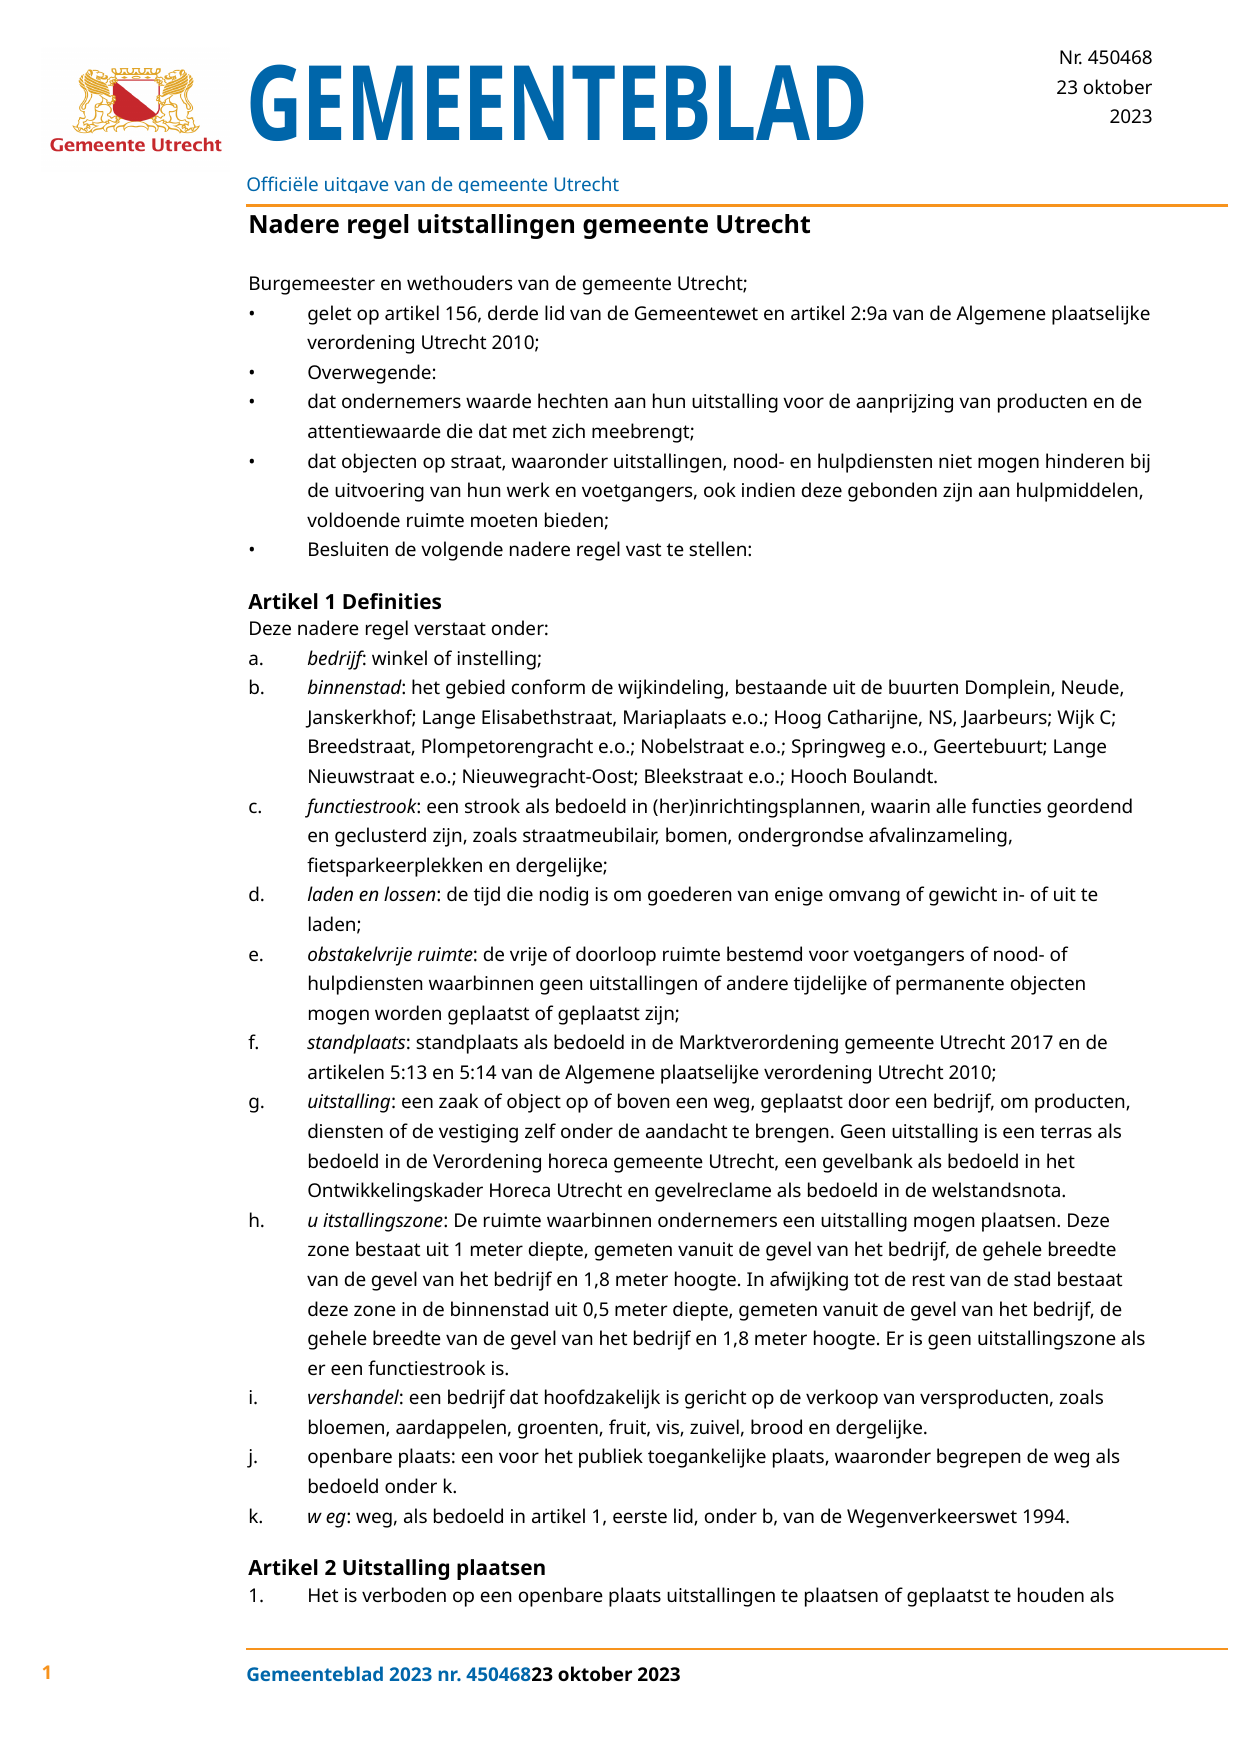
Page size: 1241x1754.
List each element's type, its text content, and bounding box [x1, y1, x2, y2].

list gelet op artikel 156, derde lid van de Gemeentewet en artikel 2:9a van de Algemene plaatselijke verordening Utrecht 2010; [248, 300, 1152, 355]
list u itstallingszone: De ruimte waarbinnen ondernemers een uitstalling mogen plaatsen. Deze zone bestaat uit 1 meter diepte, gemeten vanuit de gevel van het bedrijf, de gehele breedte van de gevel van het bedrijf en 1,8 meter hoogte. In afwijking tot de rest van de stad bestaat deze zone in de binnenstad uit 0,5 meter diepte, gemeten vanuit de gevel van het bedrijf, de gehele breedte van de gevel van het bedrijf en 1,8 meter hoogte. Er is geen uitstallingszone als er een functiestrook is. [248, 1207, 1152, 1381]
list dat ondernemers waarde hechten aan hun uitstalling voor de aanprijzing van producten en de attentiewaarde die dat met zich meebrengt; [248, 389, 1152, 444]
text Deze nadere regel verstaat onder: [248, 615, 1152, 641]
list obstakelvrije ruimte: de vrije of doorloop ruimte bestemd voor voetgangers of nood- of hulpdiensten waarbinnen geen uitstallingen of andere tijdelijke of permanente objecten mogen worden geplaatst of geplaatst zijn; [248, 941, 1152, 1026]
list Overwegende: [248, 359, 1152, 385]
text Nadere regel uitstallingen gemeente Utrecht [248, 207, 1152, 241]
list w eg: weg, als bedoeld in artikel 1, eerste lid, onder b, van de Wegenverkeerswet 1994. [248, 1503, 1152, 1529]
picture [41, 47, 231, 172]
text Burgemeester en wethouders van de gemeente Utrecht; [248, 270, 1152, 296]
list openbare plaats: een voor het publiek toegankelijke plaats, waaronder begrepen de weg als bedoeld onder k. [248, 1444, 1152, 1499]
list binnenstad: het gebied conform de wijkindeling, bestaande uit de buurten Domplein, Neude, Janskerkhof; Lange Elisabethstraat, Mariaplaats e.o.; Hoog Catharijne, NS, Jaarbeurs; Wijk C; Breedstraat, Plompetorengracht e.o.; Nobelstraat e.o.; Springweg e.o., Geertebuurt; Lange Nieuwstraat e.o.; Nieuwegracht-Oost; Bleekstraat e.o.; Hooch Boulandt. [248, 674, 1152, 789]
list uitstalling: een zaak of object op of boven een weg, geplaatst door een bedrijf, om producten, diensten of de vestiging zelf onder de aandacht te brengen. Geen uitstalling is een terras als bedoeld in de Verordening horeca gemeente Utrecht, een gevelbank als bedoeld in het Ontwikkelingskader Horeca Utrecht en gevelreclame als bedoeld in de welstandsnota. [248, 1089, 1152, 1203]
list Besluiten de volgende nadere regel vast te stellen: [248, 537, 1152, 562]
list dat objecten op straat, waaronder uitstallingen, nood- en hulpdiensten niet mogen hinderen bij de uitvoering van hun werk en voetgangers, ook indien deze gebonden zijn aan hulpmiddelen, voldoende ruimte moeten bieden; [248, 448, 1152, 533]
list Het is verboden op een openbare plaats uitstallingen te plaatsen of geplaatst te houden als [248, 1582, 1152, 1607]
list laden en lossen: de tijd die nodig is om goederen van enige omvang of gewicht in- of uit te laden; [248, 882, 1152, 937]
list functiestrook: een strook als bedoeld in (her)inrichtingsplannen, waarin alle functies geordend en geclusterd zijn, zoals straatmeubilair, bomen, ondergrondse afvalinzameling, fietsparkeerplekken en dergelijke; [248, 793, 1152, 878]
text Artikel 2 Uitstalling plaatsen [248, 1553, 1152, 1582]
list bedrijf: winkel of instelling; [248, 645, 1152, 671]
list standplaats: standplaats als bedoeld in de Marktverordening gemeente Utrecht 2017 en de artikelen 5:13 en 5:14 van de Algemene plaatselijke verordening Utrecht 2010; [248, 1029, 1152, 1085]
text Artikel 1 Definities [248, 587, 1152, 615]
list vershandel: een bedrijf dat hoofdzakelijk is gericht op de verkoop van versproducten, zoals bloemen, aardappelen, groenten, fruit, vis, zuivel, brood en dergelijke. [248, 1384, 1152, 1440]
